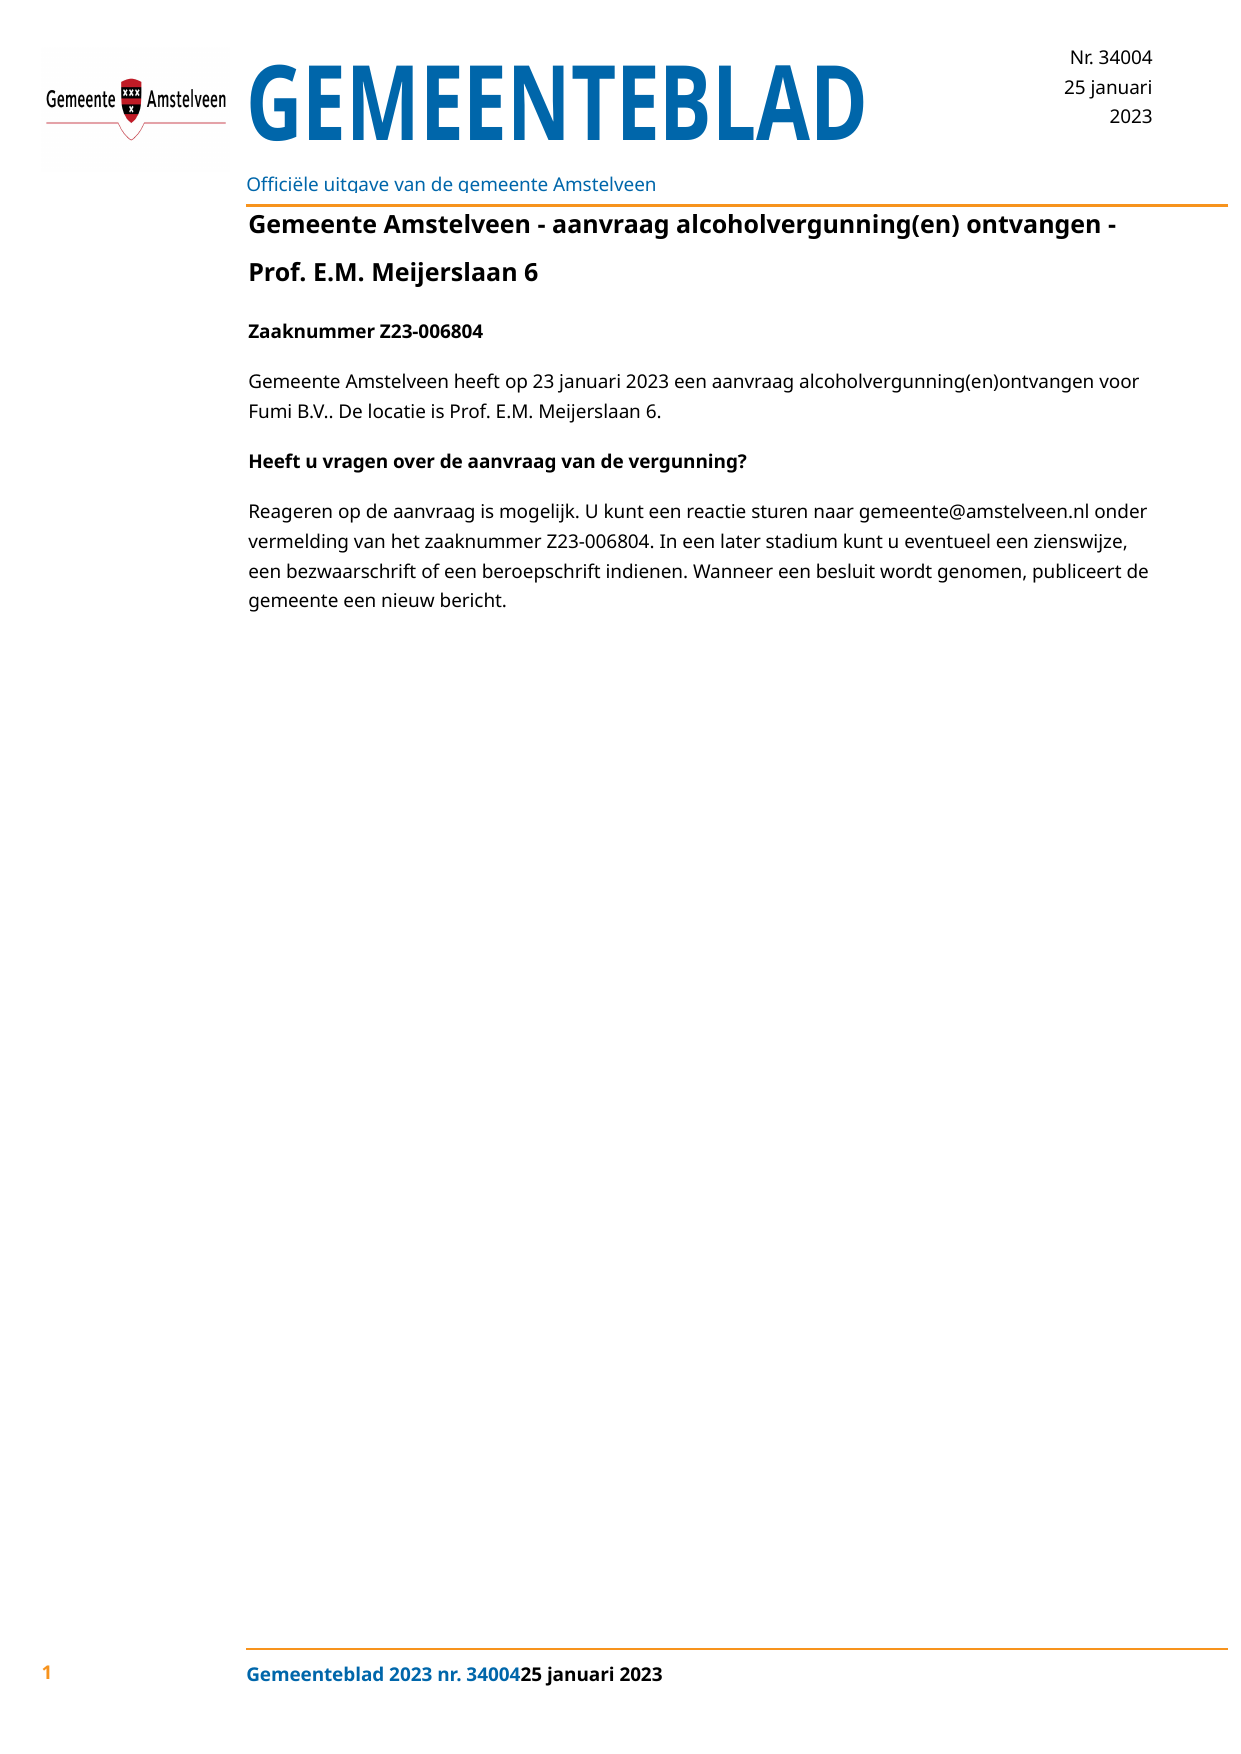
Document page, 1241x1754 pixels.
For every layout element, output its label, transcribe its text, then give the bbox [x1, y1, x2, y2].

text Gemeente Amstelveen heeft op 23 januari 2023 een aanvraag alcoholvergunning(en)ontvangen voor Fumi B.V.. De locatie is Prof. E.M. Meijerslaan 6. [248, 368, 1152, 424]
picture [41, 47, 231, 172]
text Heeft u vragen over de aanvraag van de vergunning? [248, 448, 1152, 474]
text Gemeente Amstelveen - aanvraag alcoholvergunning(en) ontvangen - Prof. E.M. Meijerslaan 6 [248, 207, 1152, 288]
text Reageren op de aanvraag is mogelijk. U kunt een reactie sturen naar gemeente@amstelveen.nl onder vermelding van het zaaknummer Z23-006804. In een later stadium kunt u eventueel een zienswijze, een bezwaarschrift of een beroepschrift indienen. Wanneer een besluit wordt genomen, publiceert de gemeente een nieuw bericht. [248, 499, 1152, 613]
text Zaaknummer Z23-006804 [248, 318, 1152, 344]
